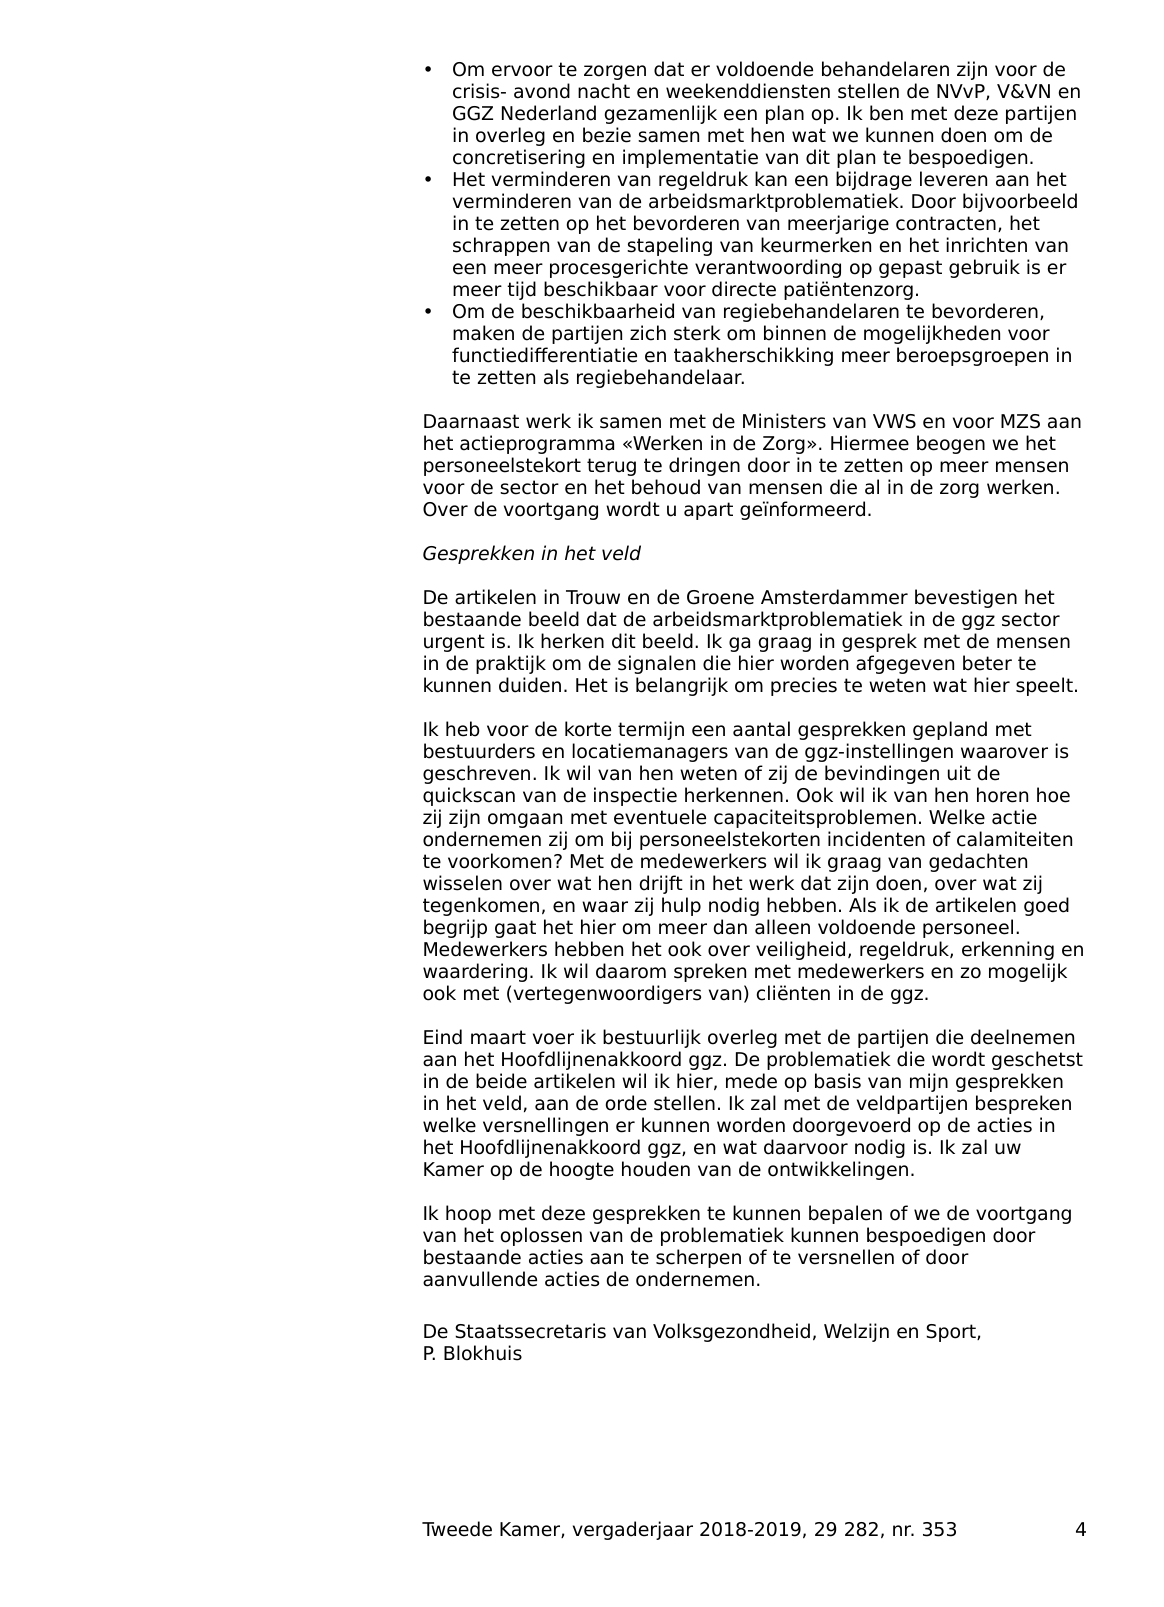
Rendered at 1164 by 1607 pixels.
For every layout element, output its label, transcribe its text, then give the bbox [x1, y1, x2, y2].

subtitle Gesprekken in het veld [422, 543, 1087, 565]
text De artikelen in Trouw en de Groene Amsterdammer bevestigen het bestaande beeld dat de arbeidsmarktproblematiek in de ggz sector urgent is. Ik herken dit beeld. Ik ga graag in gesprek met de mensen in de praktijk om de signalen die hier worden afgegeven beter te kunnen duiden. Het is belangrijk om precies te weten wat hier speelt. [422, 587, 1087, 697]
text • Om de beschikbaarheid van regiebehandelaren te bevorderen, maken de partijen zich sterk om binnen de mogelijkheden voor functiedifferentiatie en taakherschikking meer beroepsgroepen in te zetten als regiebehandelaar. [422, 301, 1087, 389]
text De Staatssecretaris van Volksgezondheid, Welzijn en Sport, P. Blokhuis [422, 1321, 1087, 1365]
text Ik heb voor de korte termijn een aantal gesprekken gepland met bestuurders en locatiemanagers van de ggz-instellingen waarover is geschreven. Ik wil van hen weten of zij de bevindingen uit de quickscan van de inspectie herkennen. Ook wil ik van hen horen hoe zij zijn omgaan met eventuele capaciteitsproblemen. Welke actie ondernemen zij om bij personeelstekorten incidenten of calamiteiten te voorkomen? Met de medewerkers wil ik graag van gedachten wisselen over wat hen drijft in het werk dat zijn doen, over wat zij tegenkomen, en waar zij hulp nodig hebben. Als ik de artikelen goed begrijp gaat het hier om meer dan alleen voldoende personeel. Medewerkers hebben het ook over veiligheid, regeldruk, erkenning en waardering. Ik wil daarom spreken met medewerkers en zo mogelijk ook met (vertegenwoordigers van) cliënten in de ggz. [422, 719, 1087, 1005]
text • Om ervoor te zorgen dat er voldoende behandelaren zijn voor de crisis- avond nacht en weekenddiensten stellen de NVvP, V&VN en GGZ Nederland gezamenlijk een plan op. Ik ben met deze partijen in overleg en bezie samen met hen wat we kunnen doen om de concretisering en implementatie van dit plan te bespoedigen. [422, 59, 1087, 169]
text Daarnaast werk ik samen met de Ministers van VWS en voor MZS aan het actieprogramma «Werken in de Zorg». Hiermee beogen we het personeelstekort terug te dringen door in te zetten op meer mensen voor de sector en het behoud van mensen die al in de zorg werken. Over de voortgang wordt u apart geïnformeerd. [422, 411, 1087, 521]
text Ik hoop met deze gesprekken te kunnen bepalen of we de voortgang van het oplossen van de problematiek kunnen bespoedigen door bestaande acties aan te scherpen of te versnellen of door aanvullende acties de ondernemen. [422, 1203, 1087, 1291]
text Eind maart voer ik bestuurlijk overleg met de partijen die deelnemen aan het Hoofdlijnenakkoord ggz. De problematiek die wordt geschetst in de beide artikelen wil ik hier, mede op basis van mijn gesprekken in het veld, aan de orde stellen. Ik zal met de veldpartijen bespreken welke versnellingen er kunnen worden doorgevoerd op de acties in het Hoofdlijnenakkoord ggz, en wat daarvoor nodig is. Ik zal uw Kamer op de hoogte houden van de ontwikkelingen. [422, 1027, 1087, 1181]
text • Het verminderen van regeldruk kan een bijdrage leveren aan het verminderen van de arbeidsmarktproblematiek. Door bijvoorbeeld in te zetten op het bevorderen van meerjarige contracten, het schrappen van de stapeling van keurmerken en het inrichten van een meer procesgerichte verantwoording op gepast gebruik is er meer tijd beschikbaar voor directe patiëntenzorg. [422, 169, 1087, 301]
